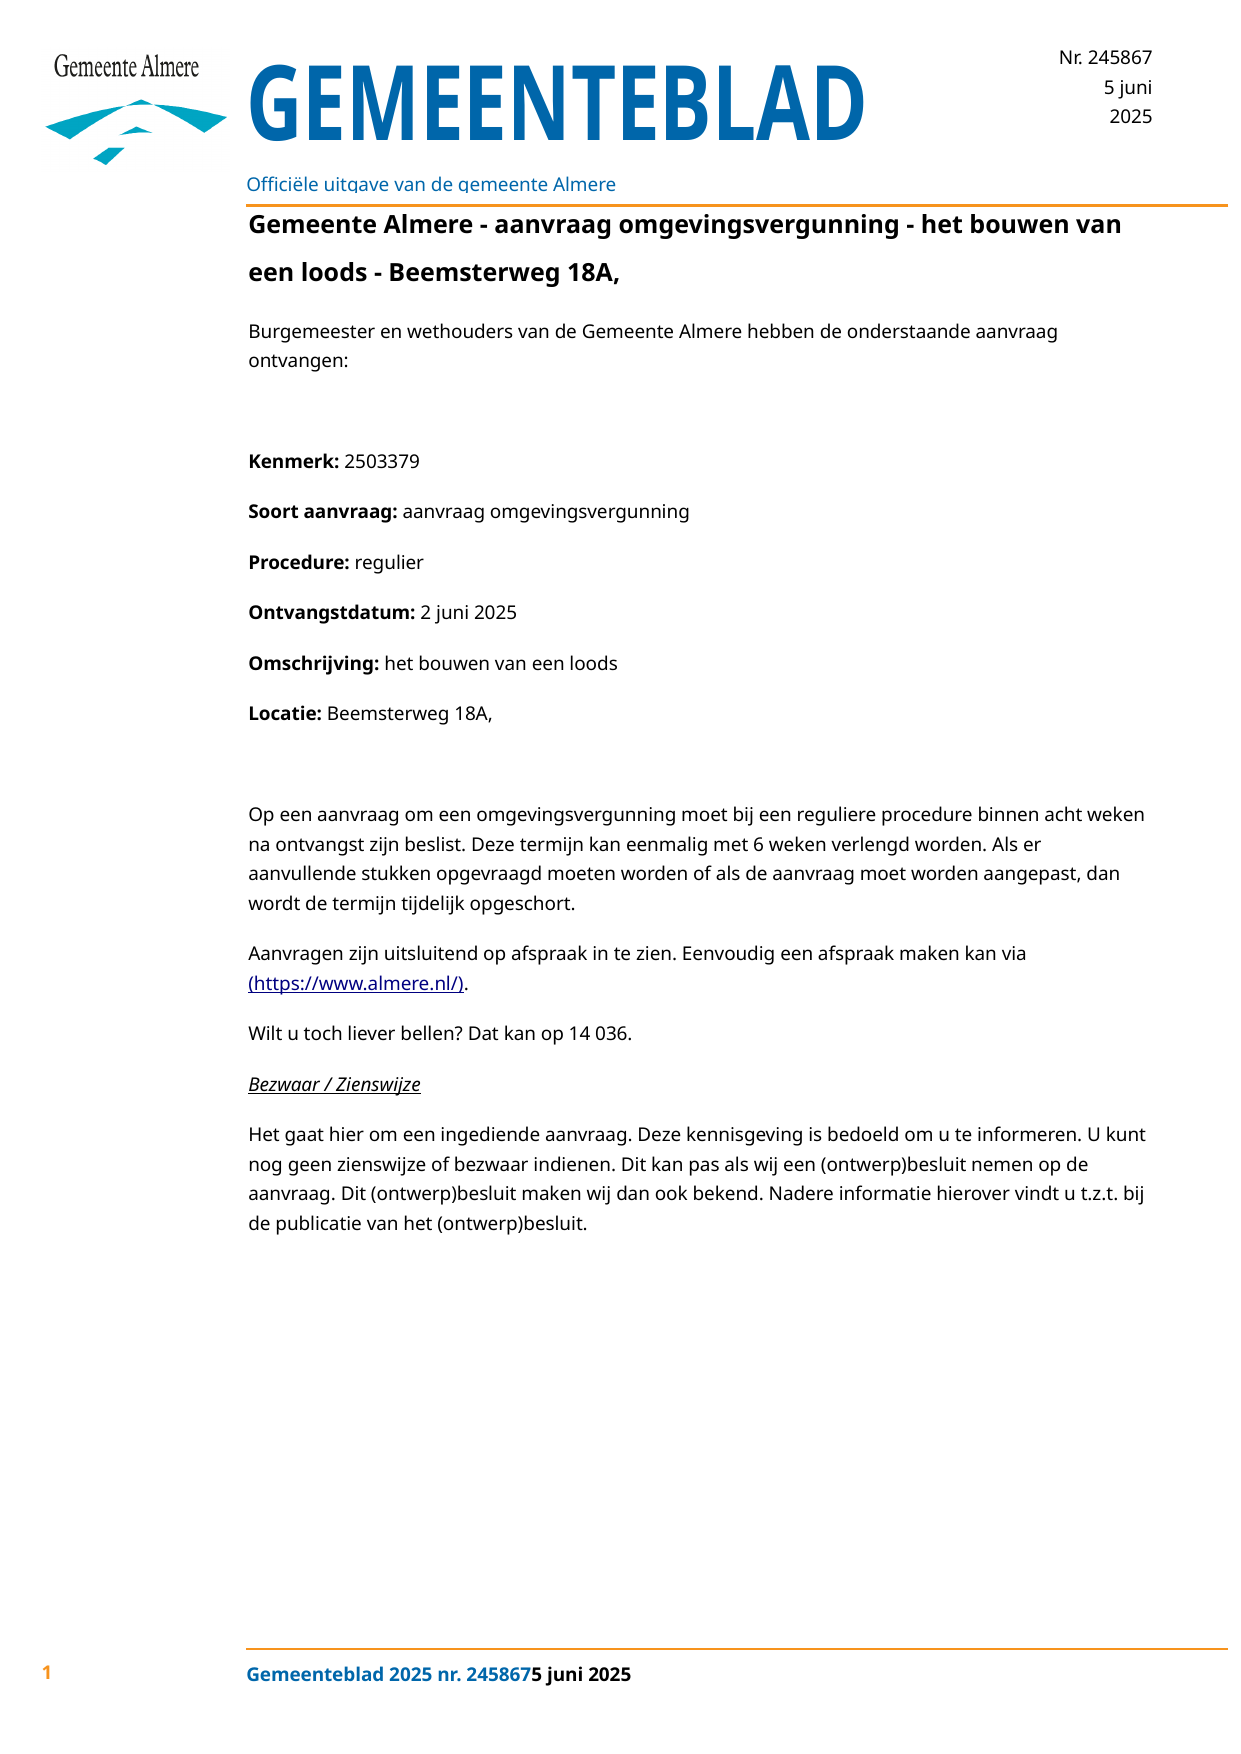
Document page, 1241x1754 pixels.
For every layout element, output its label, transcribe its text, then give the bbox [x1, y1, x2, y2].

text Soort aanvraag: aanvraag omgevingsvergunning [248, 499, 1152, 524]
text Burgemeester en wethouders van de Gemeente Almere hebben de onderstaande aanvraag ontvangen: [248, 318, 1152, 373]
text Omschrijving: het bouwen van een loods [248, 650, 1152, 676]
text Procedure: regulier [248, 549, 1152, 575]
text Ontvangstdatum: 2 juni 2025 [248, 599, 1152, 625]
text Kenmerk: 2503379 [248, 448, 1152, 474]
picture [41, 47, 231, 172]
text Bezwaar / Zienswijze [248, 1071, 1152, 1097]
text Het gaat hier om een ingediende aanvraag. Deze kennisgeving is bedoeld om u te informeren. U kunt nog geen zienswijze of bezwaar indienen. Dit kan pas als wij een (ontwerp)besluit nemen op de aanvraag. Dit (ontwerp)besluit maken wij dan ook bekend. Nadere informatie hierover vindt u t.z.t. bij de publicatie van het (ontwerp)besluit. [248, 1121, 1152, 1236]
text Gemeente Almere - aanvraag omgevingsvergunning - het bouwen van een loods - Beemsterweg 18A, [248, 207, 1152, 288]
text Wilt u toch liever bellen? Dat kan op 14 036. [248, 1020, 1152, 1046]
text Aanvragen zijn uitsluitend op afspraak in te zien. Eenvoudig een afspraak maken kan via (https://www.almere.nl/). [248, 940, 1152, 996]
text Op een aanvraag om een omgevingsvergunning moet bij een reguliere procedure binnen acht weken na ontvangst zijn beslist. Deze termijn kan eenmalig met 6 weken verlengd worden. Als er aanvullende stukken opgevraagd moeten worden of als de aanvraag moet worden aangepast, dan wordt de termijn tijdelijk opgeschort. [248, 801, 1152, 916]
text Locatie: Beemsterweg 18A, [248, 700, 1152, 726]
